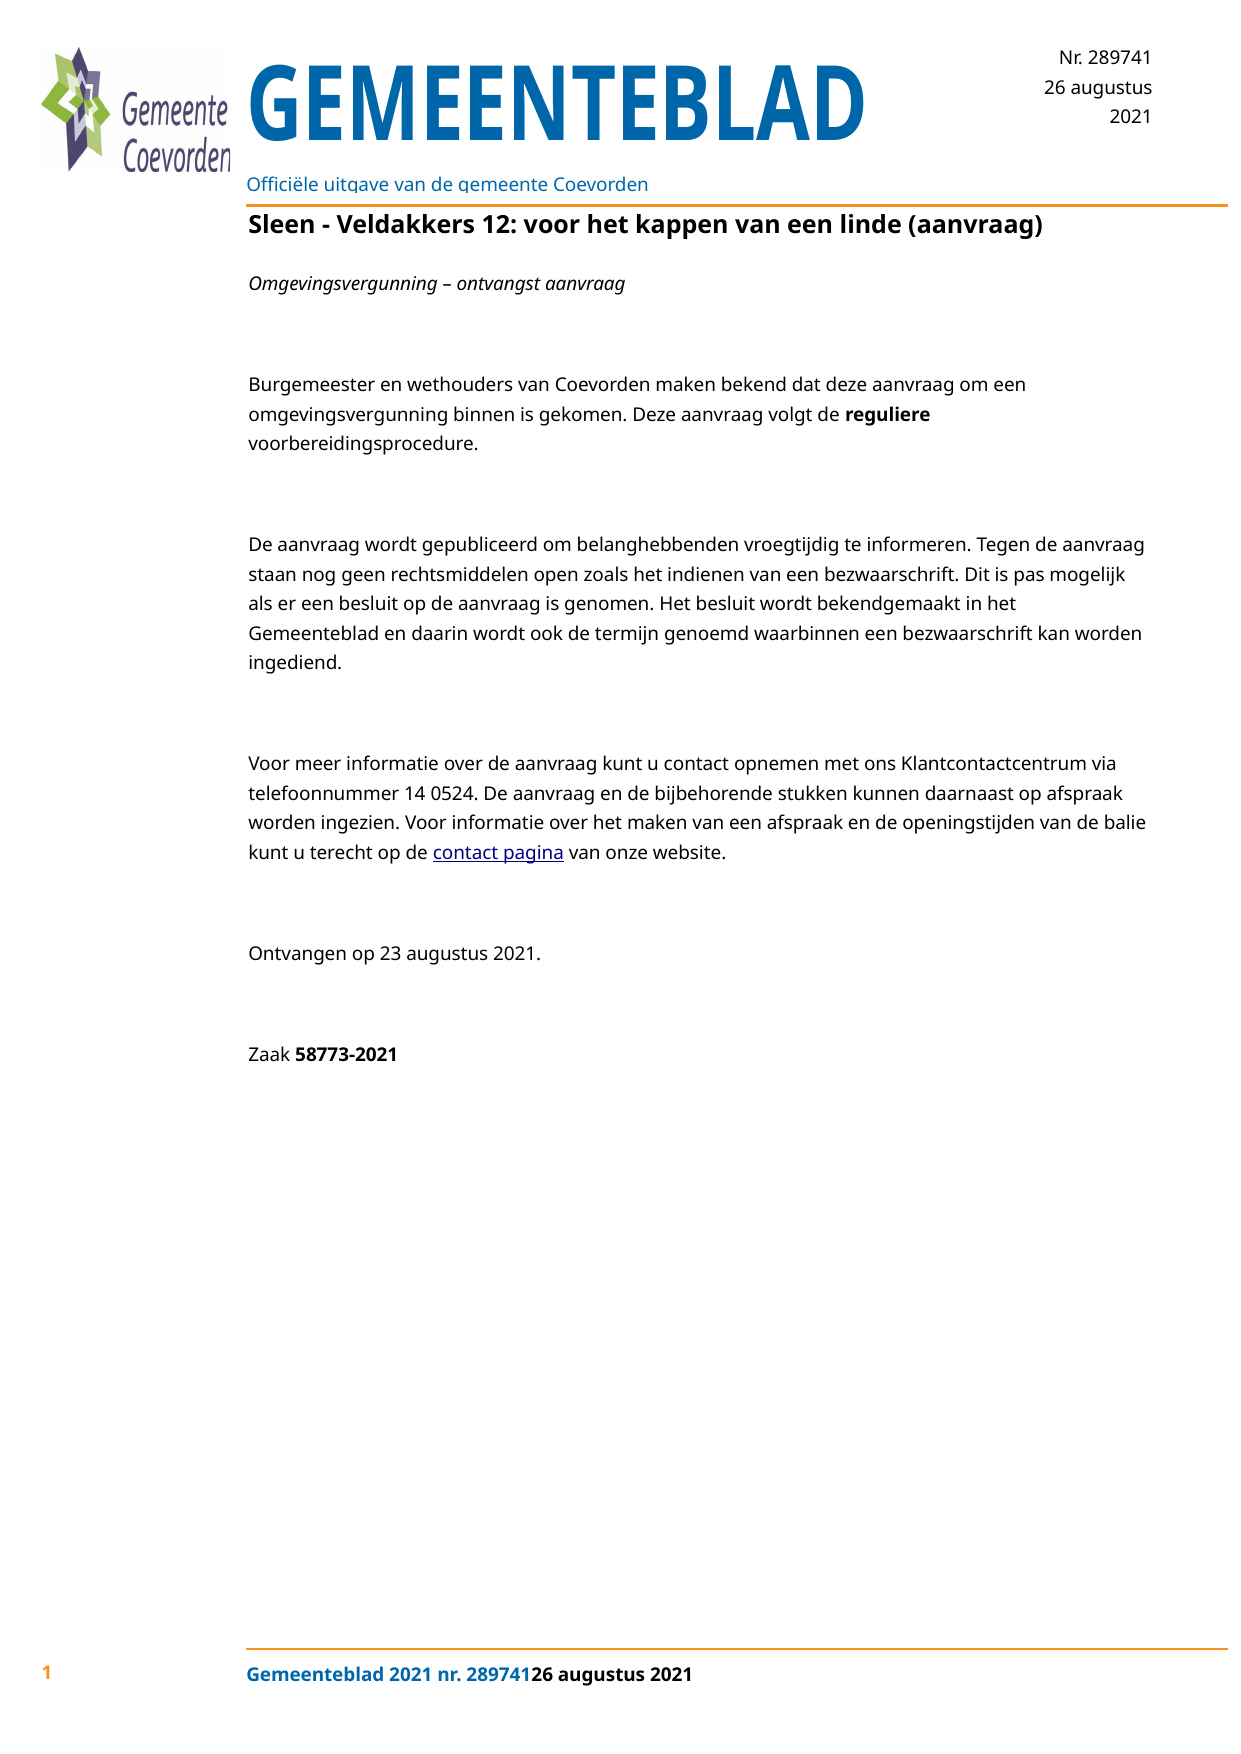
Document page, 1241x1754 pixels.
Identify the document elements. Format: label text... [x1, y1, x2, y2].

text Voor meer informatie over de aanvraag kunt u contact opnemen met ons Klantcontactcentrum via telefoonnummer 14 0524. De aanvraag en de bijbehorende stukken kunnen daarnaast op afspraak worden ingezien. Voor informatie over het maken van een afspraak en de openingstijden van de balie kunt u terecht op de contact pagina van onze website. [248, 750, 1152, 865]
text Ontvangen op 23 augustus 2021. [248, 940, 1152, 966]
picture [41, 47, 231, 172]
text Burgemeester en wethouders van Coevorden maken bekend dat deze aanvraag om een omgevingsvergunning binnen is gekomen. Deze aanvraag volgt de reguliere voorbereidingsprocedure. [248, 371, 1152, 456]
text De aanvraag wordt gepubliceerd om belanghebbenden vroegtijdig te informeren. Tegen de aanvraag staan nog geen rechtsmiddelen open zoals het indienen van een bezwaarschrift. Dit is pas mogelijk als er een besluit op de aanvraag is genomen. Het besluit wordt bekendgemaakt in het Gemeenteblad en daarin wordt ook de termijn genoemd waarbinnen een bezwaarschrift kan worden ingediend. [248, 531, 1152, 675]
text Zaak 58773-2021 [248, 1041, 1152, 1066]
text Omgevingsvergunning – ontvangst aanvraag [248, 270, 1152, 296]
text Sleen - Veldakkers 12: voor het kappen van een linde (aanvraag) [248, 207, 1152, 241]
